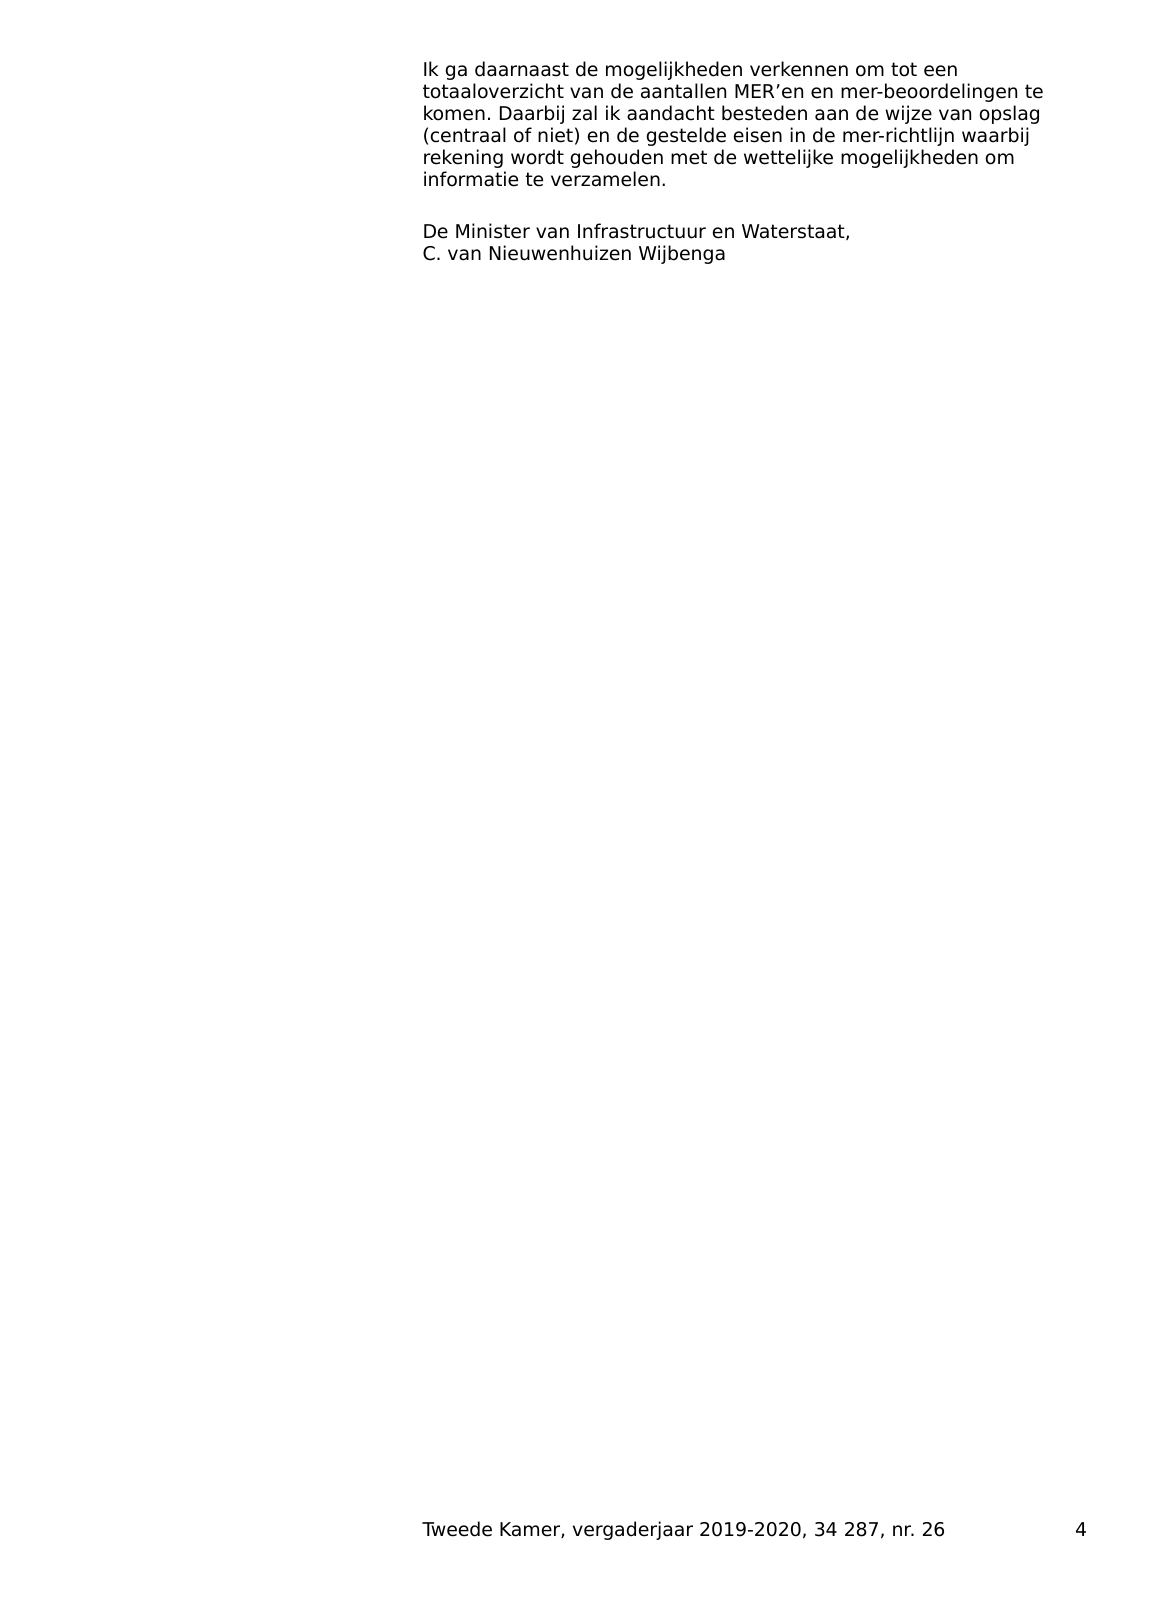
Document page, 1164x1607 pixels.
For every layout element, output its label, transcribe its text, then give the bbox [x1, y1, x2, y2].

text De Minister van Infrastructuur en Waterstaat, C. van Nieuwenhuizen Wijbenga [422, 221, 1087, 265]
text Ik ga daarnaast de mogelijkheden verkennen om tot een totaaloverzicht van de aantallen MER’en en mer-beoordelingen te komen. Daarbij zal ik aandacht besteden aan de wijze van opslag (centraal of niet) en de gestelde eisen in de mer-richtlijn waarbij rekening wordt gehouden met de wettelijke mogelijkheden om informatie te verzamelen. [422, 59, 1087, 191]
